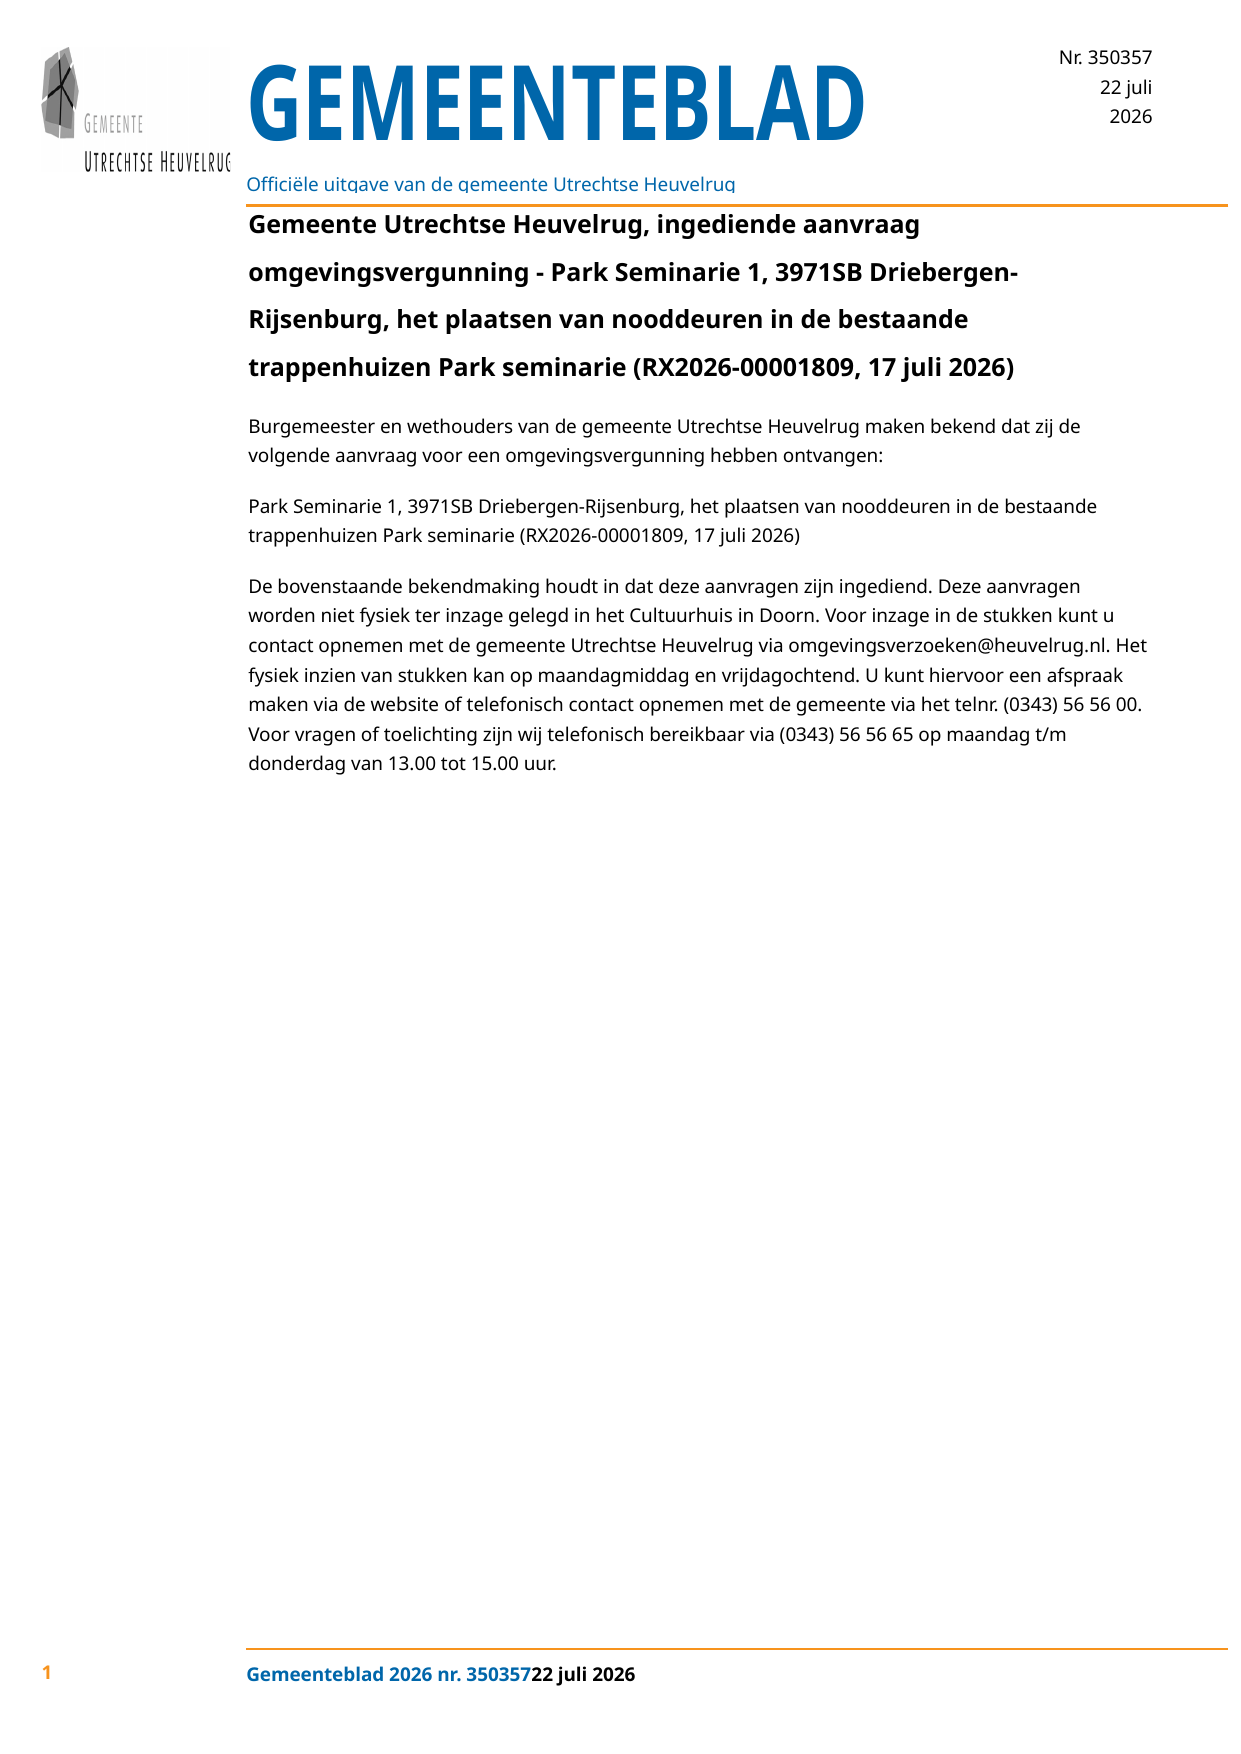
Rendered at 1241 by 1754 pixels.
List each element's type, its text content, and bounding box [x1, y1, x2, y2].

text Gemeente Utrechtse Heuvelrug, ingediende aanvraag omgevingsvergunning - Park Seminarie 1, 3971SB Driebergen-Rijsenburg, het plaatsen van nooddeuren in de bestaande trappenhuizen Park seminarie (RX2026-00001809, 17 juli 2026) [248, 207, 1152, 384]
text De bovenstaande bekendmaking houdt in dat deze aanvragen zijn ingediend. Deze aanvragen worden niet fysiek ter inzage gelegd in het Cultuurhuis in Doorn. Voor inzage in de stukken kunt u contact opnemen met de gemeente Utrechtse Heuvelrug via omgevingsverzoeken@heuvelrug.nl. Het fysiek inzien van stukken kan op maandagmiddag en vrijdagochtend. U kunt hiervoor een afspraak maken via de website of telefonisch contact opnemen met de gemeente via het telnr. (0343) 56 56 00. Voor vragen of toelichting zijn wij telefonisch bereikbaar via (0343) 56 56 65 op maandag t/m donderdag van 13.00 tot 15.00 uur. [248, 573, 1152, 776]
text Burgemeester en wethouders van de gemeente Utrechtse Heuvelrug maken bekend dat zij de volgende aanvraag voor een omgevingsvergunning hebben ontvangen: [248, 413, 1152, 468]
text Park Seminarie 1, 3971SB Driebergen-Rijsenburg, het plaatsen van nooddeuren in de bestaande trappenhuizen Park seminarie (RX2026-00001809, 17 juli 2026) [248, 493, 1152, 548]
picture [41, 47, 231, 172]
